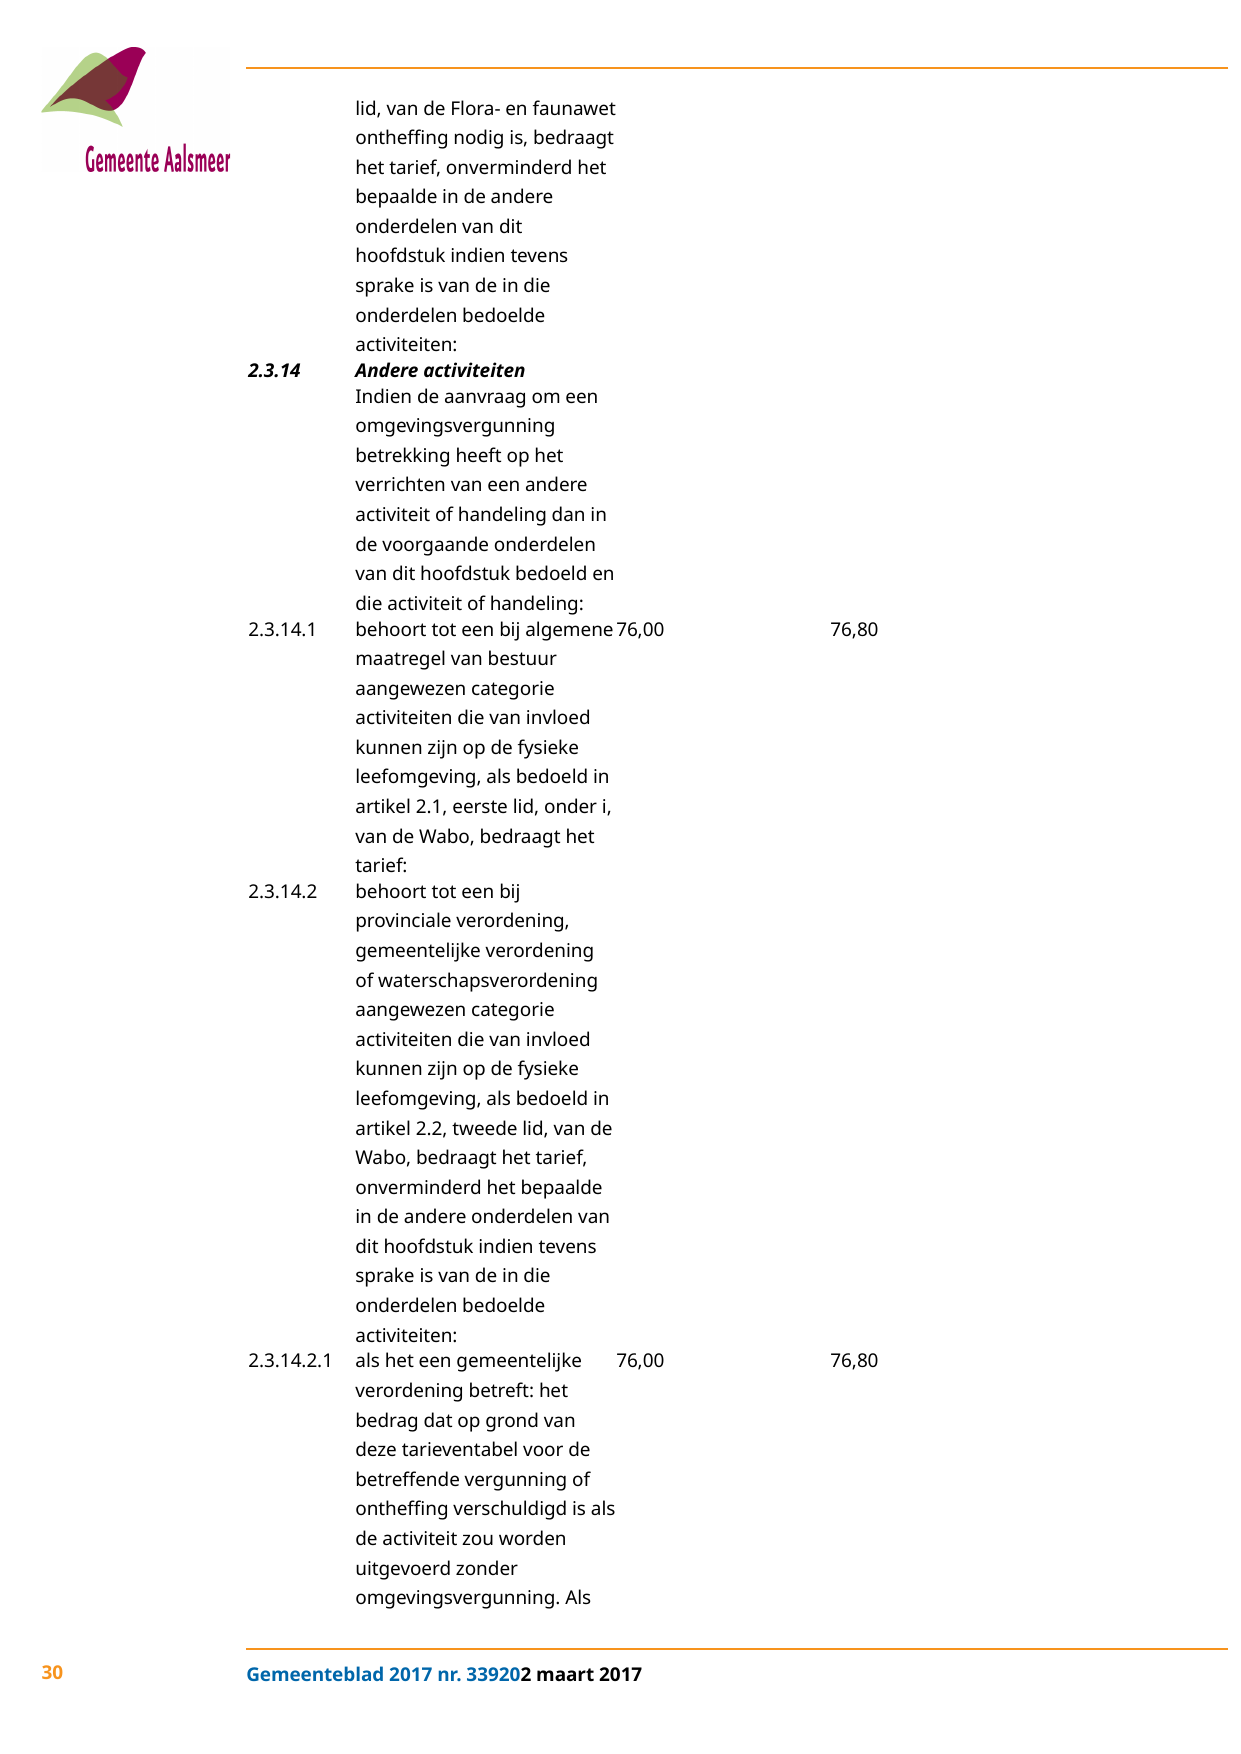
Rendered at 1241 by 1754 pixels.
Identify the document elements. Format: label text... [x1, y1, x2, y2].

table_cell [830, 357, 1044, 383]
table_cell behoort tot een bij algemene maatregel van bestuur aangewezen categorie activiteiten die van invloed kunnen zijn op de fysieke leefomgeving, als bedoeld in artikel 2.1, eerste lid, onder i, van de Wabo, bedraagt het tarief: [355, 616, 616, 878]
table_cell [830, 95, 1044, 357]
table_cell 76,80 [830, 616, 1044, 878]
table_cell [616, 357, 830, 383]
table_cell [616, 878, 830, 1348]
table_cell 2.3.14.1 [248, 616, 355, 878]
table_cell [830, 383, 1044, 616]
table_cell 76,80 [830, 1348, 1044, 1610]
table_cell 76,00 [616, 616, 830, 878]
table_cell [830, 878, 1044, 1348]
table_cell 76,00 [616, 1348, 830, 1610]
table_cell [248, 383, 355, 616]
table_cell [616, 95, 830, 357]
table_cell 2.3.14.2.1 [248, 1348, 355, 1610]
table_cell Andere activiteiten [355, 357, 616, 383]
table_cell 2.3.14 [248, 357, 355, 383]
table_cell Indien de aanvraag om een omgevingsvergunning betrekking heeft op het verrichten van een andere activiteit of handeling dan in de voorgaande onderdelen van dit hoofdstuk bedoeld en die activiteit of handeling: [355, 383, 616, 616]
table_cell lid, van de Flora- en faunawet ontheffing nodig is, bedraagt het tarief, onverminderd het bepaalde in de andere onderdelen van dit hoofdstuk indien tevens sprake is van de in die onderdelen bedoelde activiteiten: [355, 95, 616, 357]
table_cell [616, 383, 830, 616]
picture [41, 47, 231, 172]
table_cell als het een gemeentelijke verordening betreft: het bedrag dat op grond van deze tarieventabel voor de betreffende vergunning of ontheffing verschuldigd is als de activiteit zou worden uitgevoerd zonder omgevingsvergunning. Als [355, 1348, 616, 1610]
table_cell 2.3.14.2 [248, 878, 355, 1348]
table_cell [248, 95, 355, 357]
table_cell behoort tot een bij provinciale verordening, gemeentelijke verordening of waterschapsverordening aangewezen categorie activiteiten die van invloed kunnen zijn op de fysieke leefomgeving, als bedoeld in artikel 2.2, tweede lid, van de Wabo, bedraagt het tarief, onverminderd het bepaalde in de andere onderdelen van dit hoofdstuk indien tevens sprake is van de in die onderdelen bedoelde activiteiten: [355, 878, 616, 1348]
